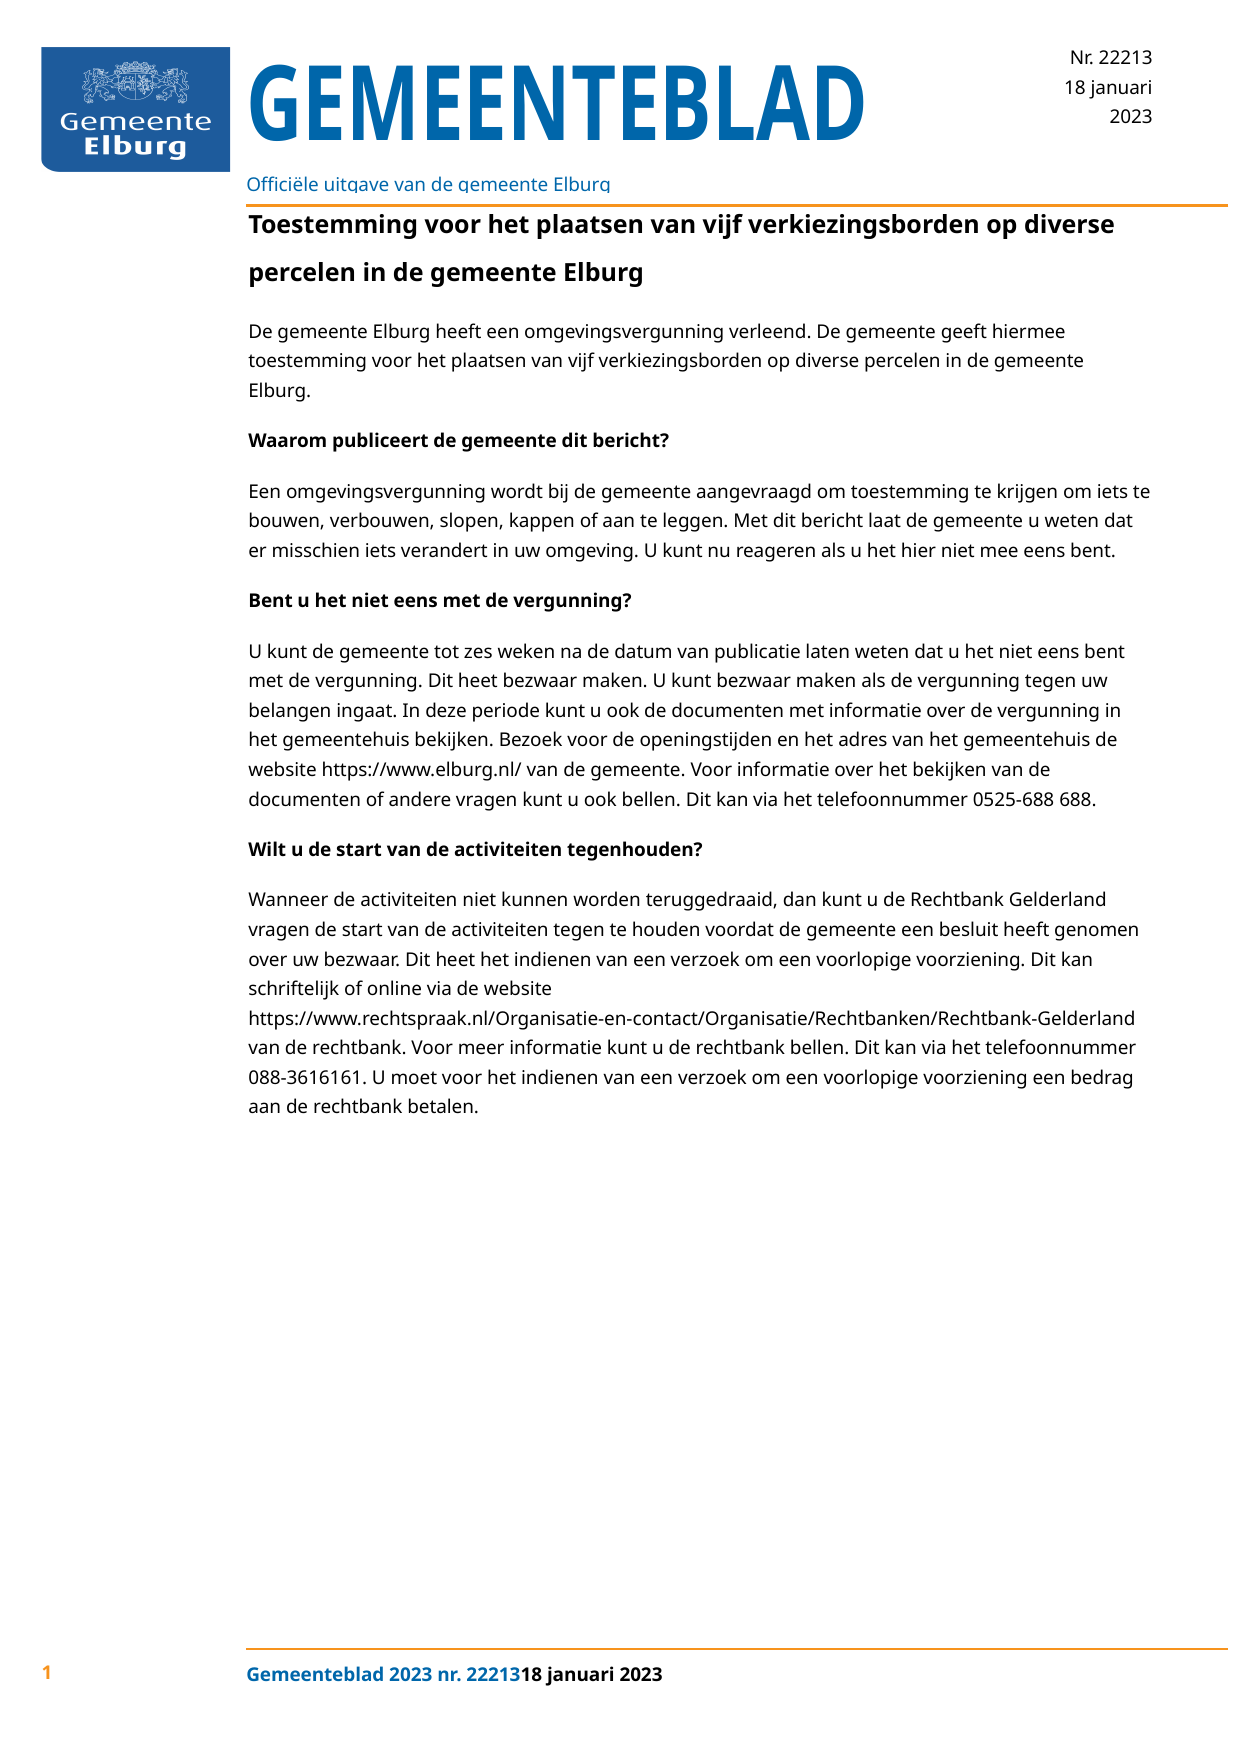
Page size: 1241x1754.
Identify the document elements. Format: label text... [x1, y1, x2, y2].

text Een omgevingsvergunning wordt bij de gemeente aangevraagd om toestemming te krijgen om iets te bouwen, verbouwen, slopen, kappen of aan te leggen. Met dit bericht laat de gemeente u weten dat er misschien iets verandert in uw omgeving. U kunt nu reageren als u het hier niet mee eens bent. [248, 478, 1152, 563]
text U kunt de gemeente tot zes weken na de datum van publicatie laten weten dat u het niet eens bent met de vergunning. Dit heet bezwaar maken. U kunt bezwaar maken als de vergunning tegen uw belangen ingaat. In deze periode kunt u ook de documenten met informatie over de vergunning in het gemeentehuis bekijken. Bezoek voor de openingstijden en het adres van het gemeentehuis de website https://www.elburg.nl/ van de gemeente. Voor informatie over het bekijken van de documenten of andere vragen kunt u ook bellen. Dit kan via het telefoonnummer 0525-688 688. [248, 638, 1152, 812]
picture [41, 47, 231, 172]
text Wilt u de start van de activiteiten tegenhouden? [248, 836, 1152, 862]
text Wanneer de activiteiten niet kunnen worden teruggedraaid, dan kunt u de Rechtbank Gelderland vragen de start van de activiteiten tegen te houden voordat de gemeente een besluit heeft genomen over uw bezwaar. Dit heet het indienen van een verzoek om een voorlopige voorziening. Dit kan schriftelijk of online via de website https://www.rechtspraak.nl/Organisatie-en-contact/Organisatie/Rechtbanken/Rechtbank-Gelderland van de rechtbank. Voor meer informatie kunt u de rechtbank bellen. Dit kan via het telefoonnummer 088-3616161. U moet voor het indienen van een verzoek om een voorlopige voorziening een bedrag aan de rechtbank betalen. [248, 887, 1152, 1119]
text De gemeente Elburg heeft een omgevingsvergunning verleend. De gemeente geeft hiermee toestemming voor het plaatsen van vijf verkiezingsborden op diverse percelen in de gemeente Elburg. [248, 318, 1152, 403]
text Toestemming voor het plaatsen van vijf verkiezingsborden op diverse percelen in de gemeente Elburg [248, 207, 1152, 288]
text Waarom publiceert de gemeente dit bericht? [248, 427, 1152, 453]
text Bent u het niet eens met de vergunning? [248, 587, 1152, 613]
